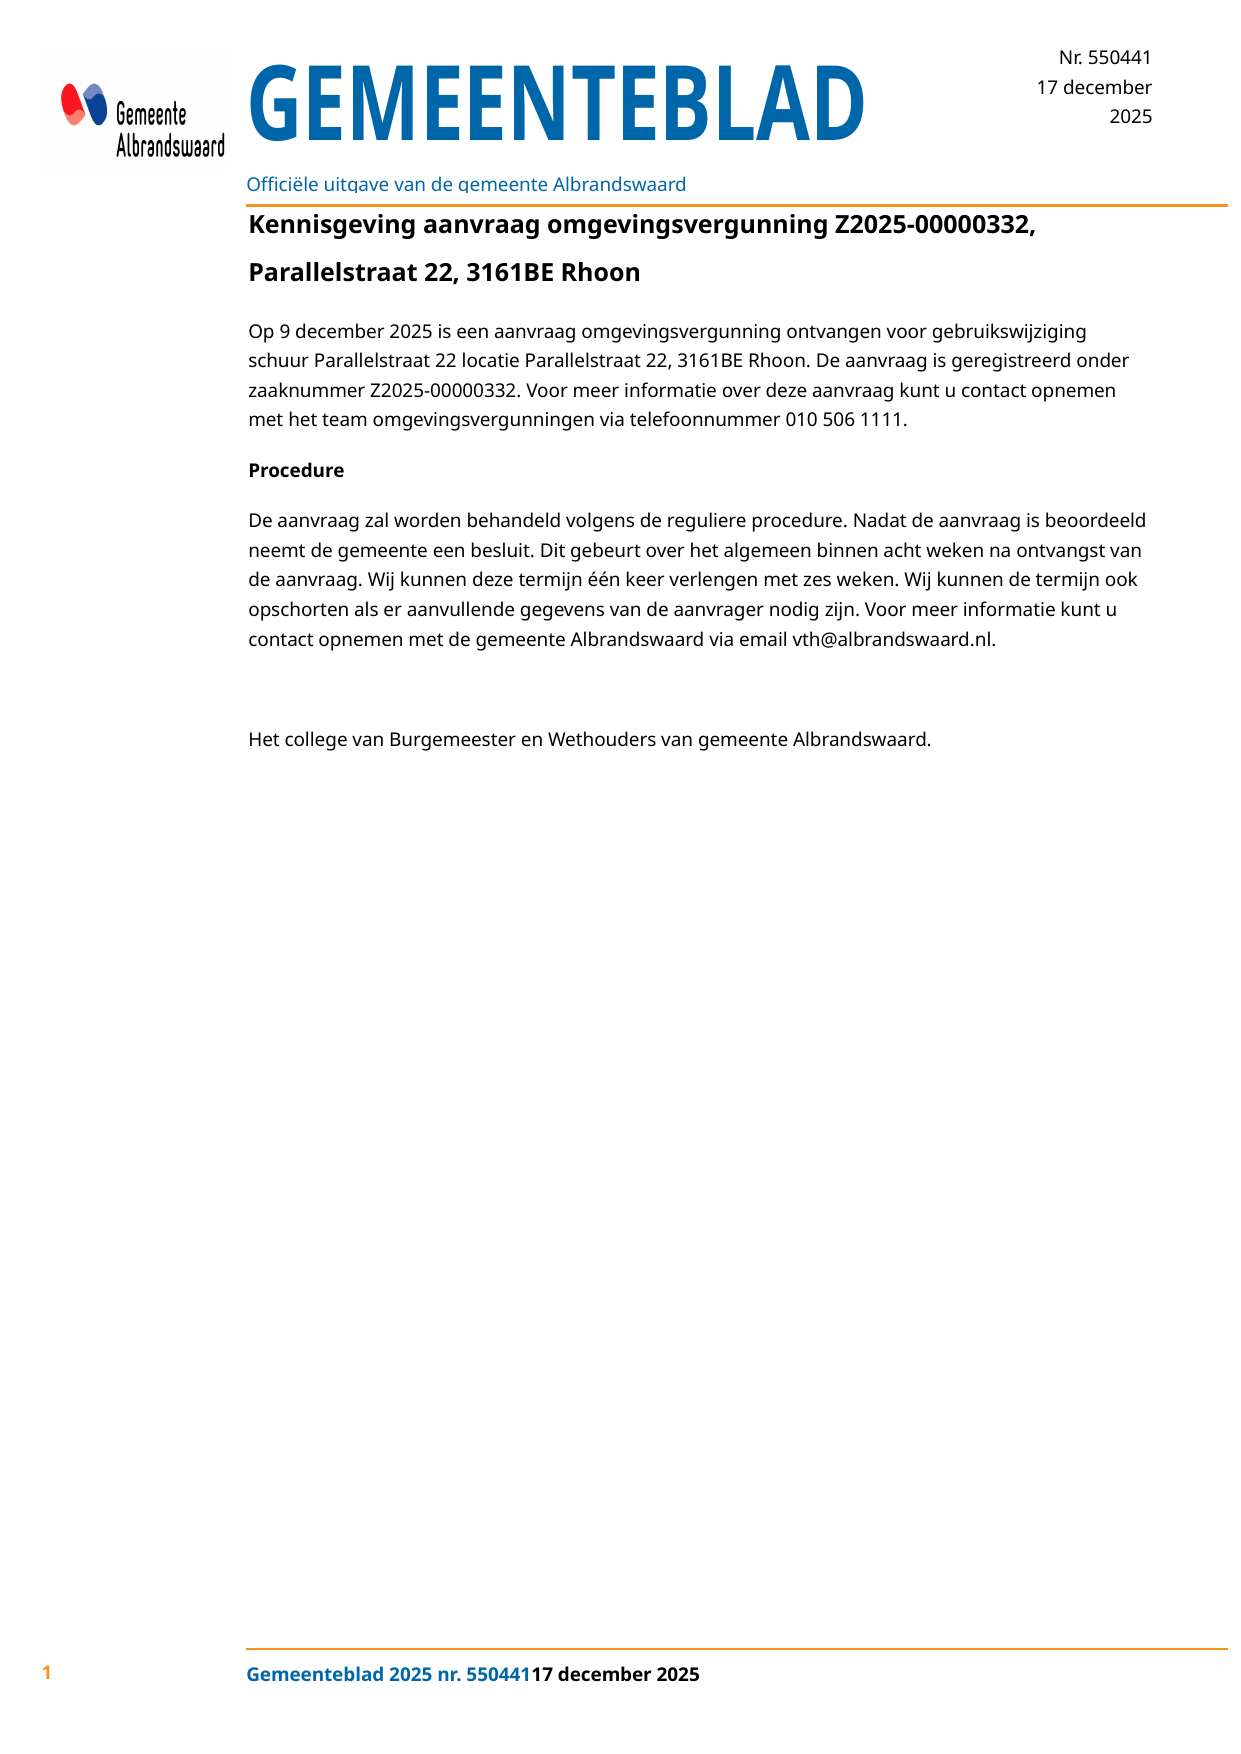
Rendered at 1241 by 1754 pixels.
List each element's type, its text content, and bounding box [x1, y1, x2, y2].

picture [41, 47, 231, 172]
text Kennisgeving aanvraag omgevingsvergunning Z2025-00000332, Parallelstraat 22, 3161BE Rhoon [248, 207, 1152, 288]
text Het college van Burgemeester en Wethouders van gemeente Albrandswaard. [248, 727, 1152, 752]
text Op 9 december 2025 is een aanvraag omgevingsvergunning ontvangen voor gebruikswijziging schuur Parallelstraat 22 locatie Parallelstraat 22, 3161BE Rhoon. De aanvraag is geregistreerd onder zaaknummer Z2025-00000332. Voor meer informatie over deze aanvraag kunt u contact opnemen met het team omgevingsvergunningen via telefoonnummer 010 506 1111. [248, 318, 1152, 432]
text De aanvraag zal worden behandeld volgens de reguliere procedure. Nadat de aanvraag is beoordeeld neemt de gemeente een besluit. Dit gebeurt over het algemeen binnen acht weken na ontvangst van de aanvraag. Wij kunnen deze termijn één keer verlengen met zes weken. Wij kunnen de termijn ook opschorten als er aanvullende gegevens van de aanvrager nodig zijn. Voor meer informatie kunt u contact opnemen met de gemeente Albrandswaard via email vth@albrandswaard.nl. [248, 507, 1152, 652]
text Procedure [248, 457, 1152, 483]
